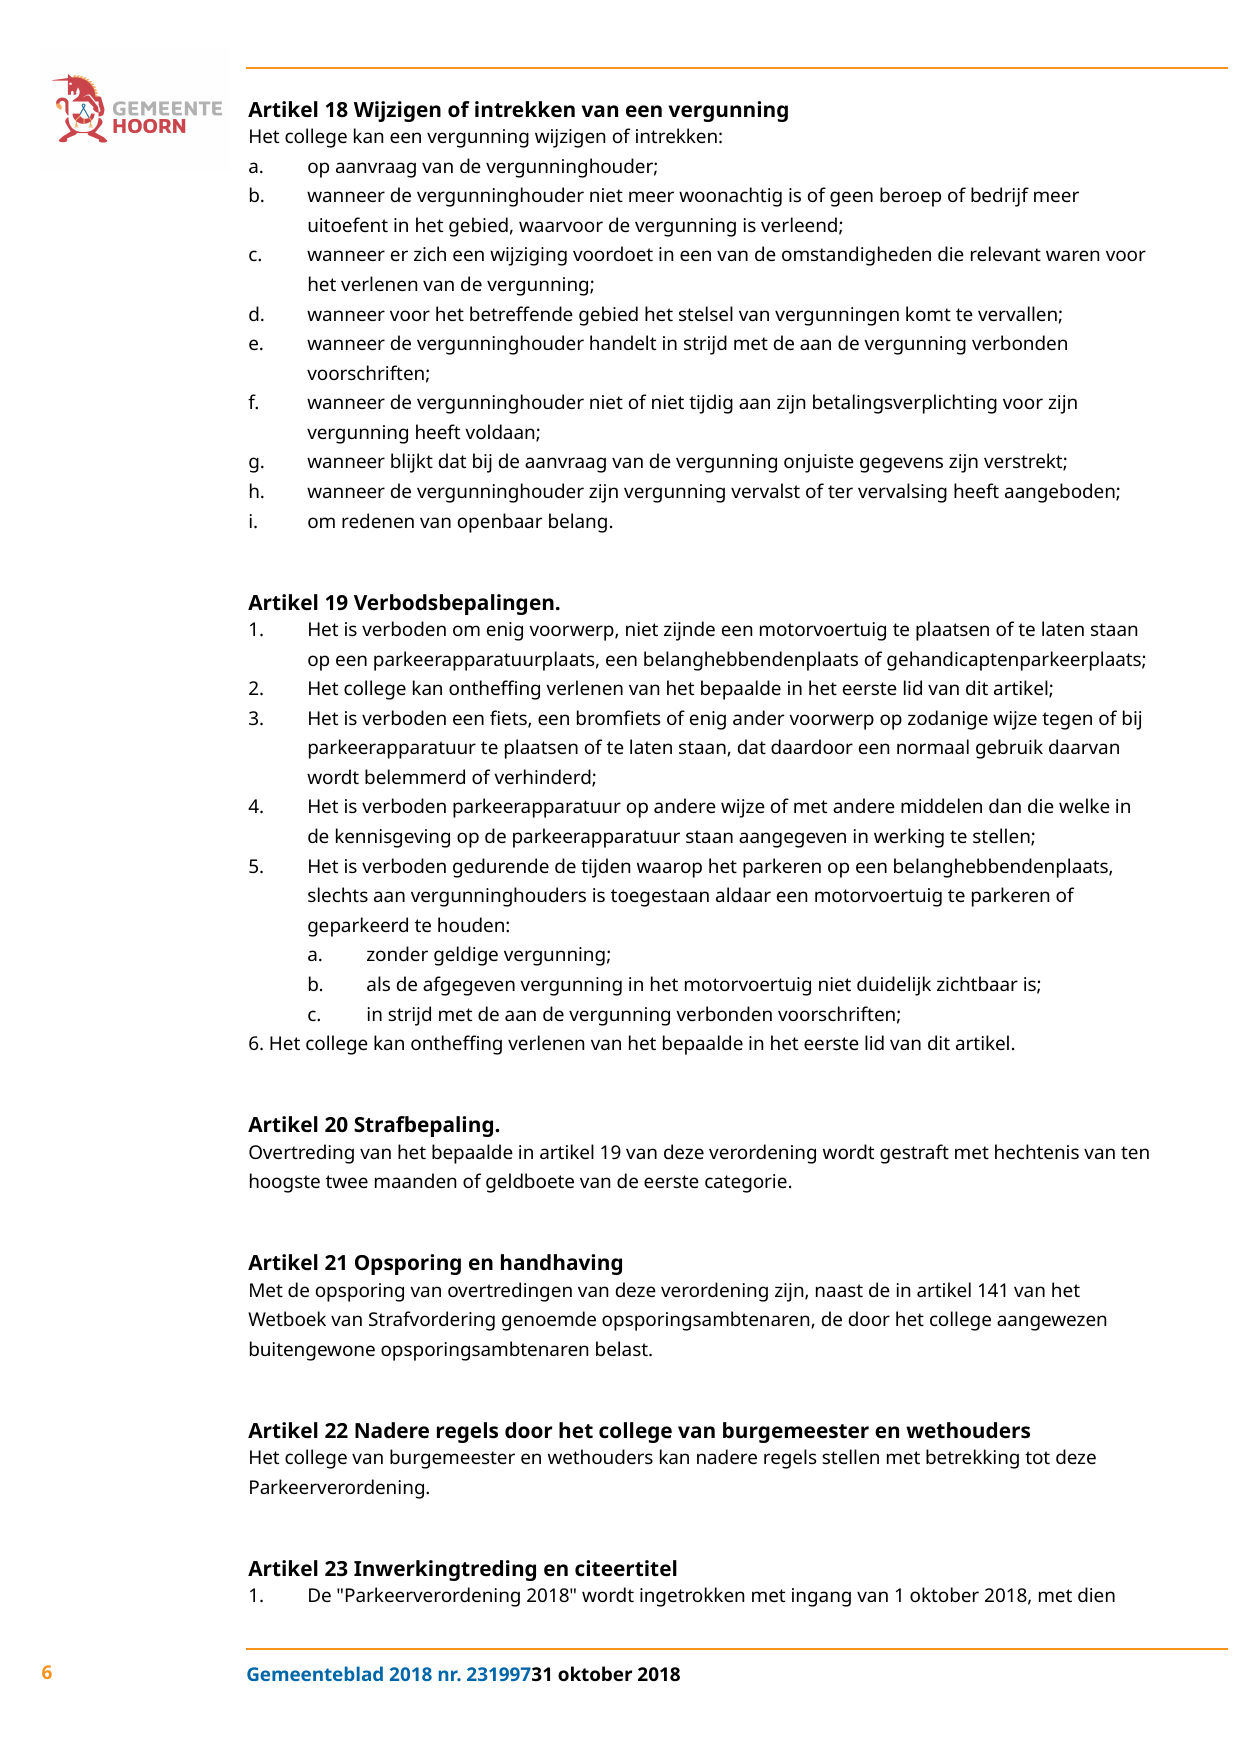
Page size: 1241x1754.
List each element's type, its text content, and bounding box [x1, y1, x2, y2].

list Het is verboden gedurende de tijden waarop het parkeren op een belanghebbendenplaats, slechts aan vergunninghouders is toegestaan aldaar een motorvoertuig te parkeren of geparkeerd te houden: [248, 853, 1152, 938]
list Het college kan ontheffing verlenen van het bepaalde in het eerste lid van dit artikel; [248, 675, 1152, 701]
picture [41, 47, 231, 172]
text Artikel 20 Strafbepaling. [248, 1110, 1152, 1139]
list De "Parkeerverordening 2018" wordt ingetrokken met ingang van 1 oktober 2018, met dien [248, 1582, 1152, 1608]
text 6. Het college kan ontheffing verlenen van het bepaalde in het eerste lid van dit artikel. [248, 1030, 1152, 1056]
text Artikel 19 Verbodsbepalingen. [248, 588, 1152, 616]
list wanneer de vergunninghouder niet meer woonachtig is of geen beroep of bedrijf meer uitoefent in het gebied, waarvoor de vergunning is verleend; [248, 182, 1152, 238]
list Het is verboden parkeerapparatuur op andere wijze of met andere middelen dan die welke in de kennisgeving op de parkeerapparatuur staan aangegeven in werking te stellen; [248, 794, 1152, 849]
list zonder geldige vergunning; [307, 942, 1152, 967]
list wanneer blijkt dat bij de aanvraag van de vergunning onjuiste gegevens zijn verstrekt; [248, 449, 1152, 474]
list wanneer er zich een wijziging voordoet in een van de omstandigheden die relevant waren voor het verlenen van de vergunning; [248, 242, 1152, 297]
list wanneer voor het betreffende gebied het stelsel van vergunningen komt te vervallen; [248, 301, 1152, 326]
text Het college van burgemeester en wethouders kan nadere regels stellen met betrekking tot deze Parkeerverordening. [248, 1444, 1152, 1500]
text Artikel 23 Inwerkingtreding en citeertitel [248, 1554, 1152, 1582]
text Artikel 18 Wijzigen of intrekken van een vergunning [248, 95, 1152, 123]
list als de afgegeven vergunning in het motorvoertuig niet duidelijk zichtbaar is; [307, 971, 1152, 997]
text Overtreding van het bepaalde in artikel 19 van deze verordening wordt gestraft met hechtenis van ten hoogste twee maanden of geldboete van de eerste categorie. [248, 1139, 1152, 1194]
list Het is verboden een fiets, een bromfiets of enig ander voorwerp op zodanige wijze tegen of bij parkeerapparatuur te plaatsen of te laten staan, dat daardoor een normaal gebruik daarvan wordt belemmerd of verhinderd; [248, 705, 1152, 790]
text Het college kan een vergunning wijzigen of intrekken: [248, 123, 1152, 149]
text Artikel 21 Opsporing en handhaving [248, 1248, 1152, 1277]
list wanneer de vergunninghouder niet of niet tijdig aan zijn betalingsverplichting voor zijn vergunning heeft voldaan; [248, 389, 1152, 445]
list om redenen van openbaar belang. [248, 508, 1152, 533]
text Artikel 22 Nadere regels door het college van burgemeester en wethouders [248, 1416, 1152, 1444]
list in strijd met de aan de vergunning verbonden voorschriften; [307, 1001, 1152, 1027]
list op aanvraag van de vergunninghouder; [248, 153, 1152, 178]
list Het is verboden om enig voorwerp, niet zijnde een motorvoertuig te plaatsen of te laten staan op een parkeerapparatuurplaats, een belanghebbendenplaats of gehandicaptenparkeerplaats; [248, 616, 1152, 672]
text Met de opsporing van overtredingen van deze verordening zijn, naast de in artikel 141 van het Wetboek van Strafvordering genoemde opsporingsambtenaren, de door het college aangewezen buitengewone opsporingsambtenaren belast. [248, 1277, 1152, 1362]
list wanneer de vergunninghouder zijn vergunning vervalst of ter vervalsing heeft aangeboden; [248, 478, 1152, 504]
list wanneer de vergunninghouder handelt in strijd met de aan de vergunning verbonden voorschriften; [248, 330, 1152, 386]
